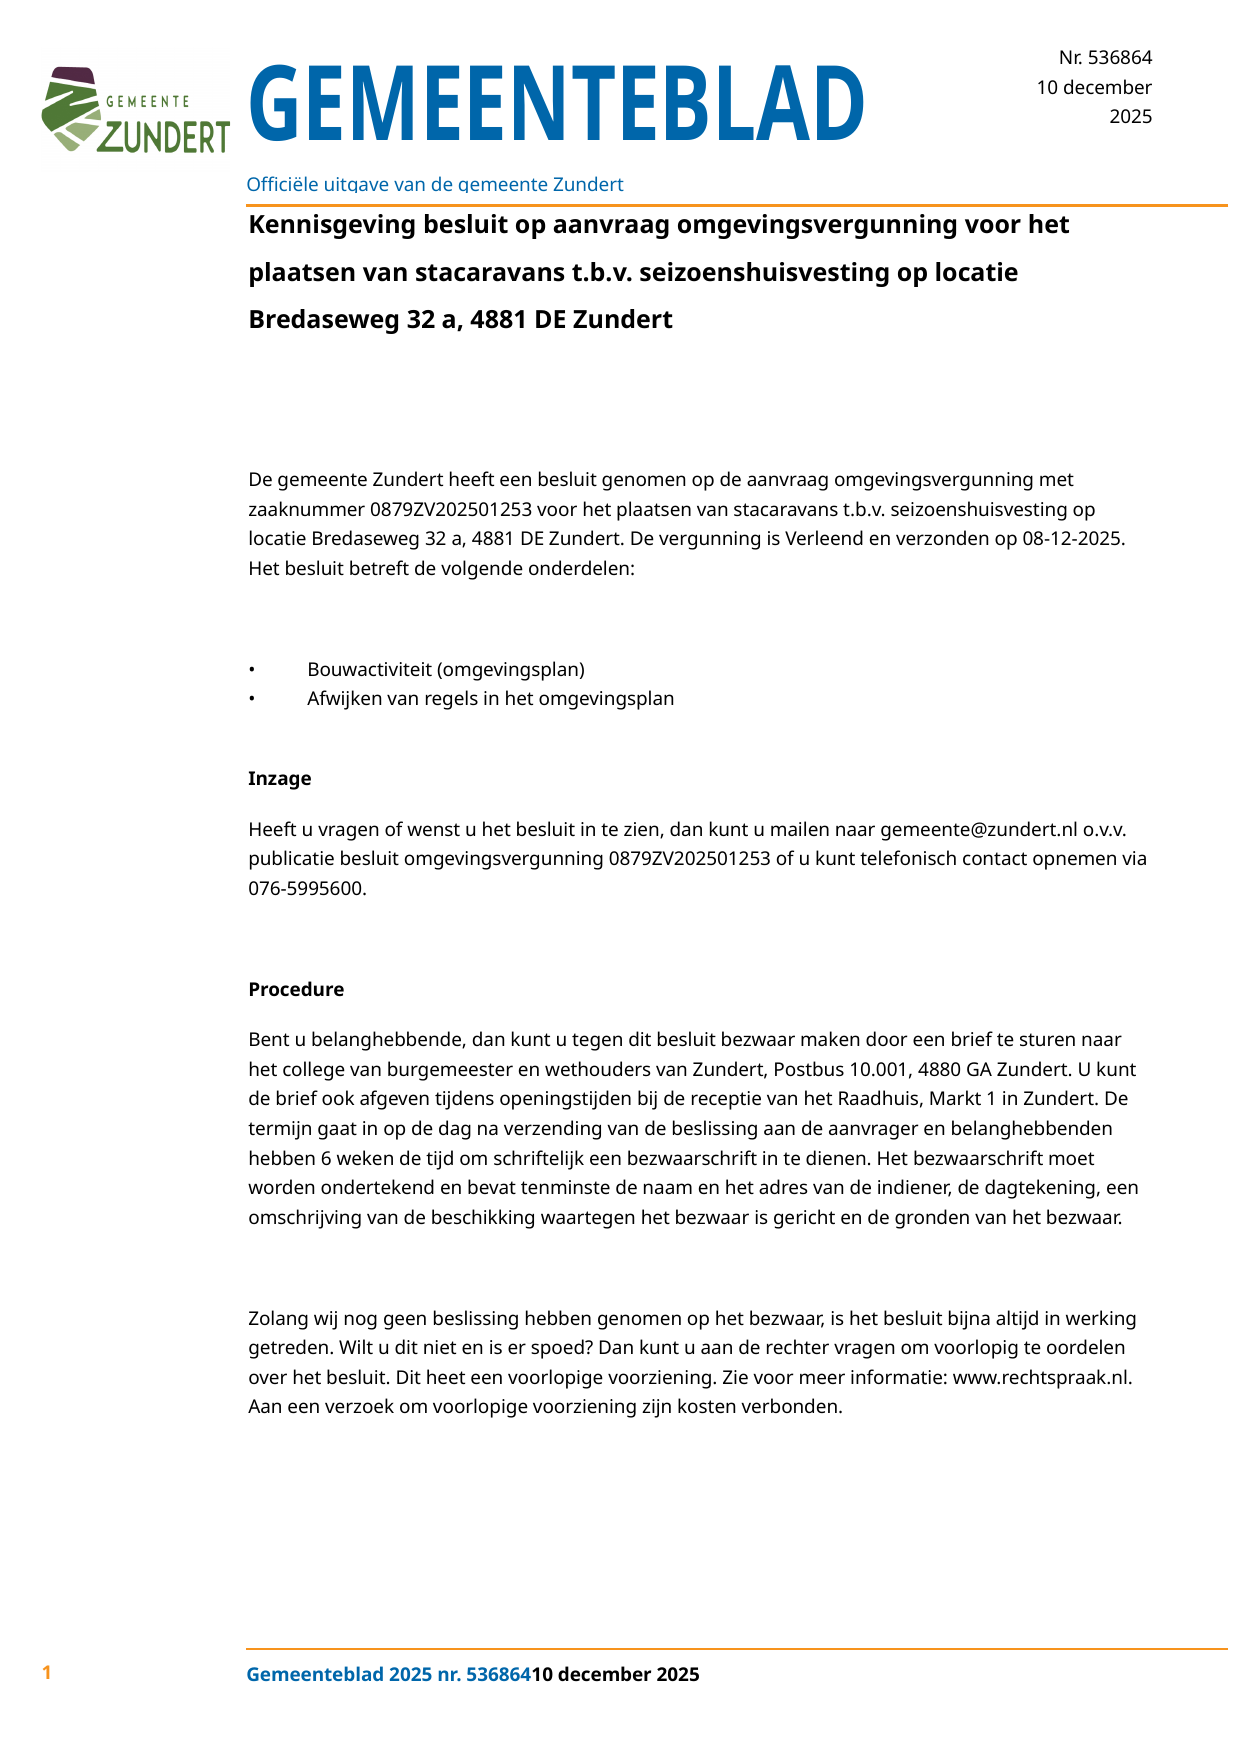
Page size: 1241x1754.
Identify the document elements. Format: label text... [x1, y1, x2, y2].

text Kennisgeving besluit op aanvraag omgevingsvergunning voor het plaatsen van stacaravans t.b.v. seizoenshuisvesting op locatie Bredaseweg 32 a, 4881 DE Zundert [248, 207, 1152, 336]
text Zolang wij nog geen beslissing hebben genomen op het bezwaar, is het besluit bijna altijd in werking getreden. Wilt u dit niet en is er spoed? Dan kunt u aan de rechter vragen om voorlopig te oordelen over het besluit. Dit heet een voorlopige voorziening. Zie voor meer informatie: www.rechtspraak.nl. Aan een verzoek om voorlopige voorziening zijn kosten verbonden. [248, 1305, 1152, 1419]
text Bent u belanghebbende, dan kunt u tegen dit besluit bezwaar maken door een brief te sturen naar het college van burgemeester en wethouders van Zundert, Postbus 10.001, 4880 GA Zundert. U kunt de brief ook afgeven tijdens openingstijden bij de receptie van het Raadhuis, Markt 1 in Zundert. De termijn gaat in op de dag na verzending van de beslissing aan de aanvrager en belanghebbenden hebben 6 weken de tijd om schriftelijk een bezwaarschrift in te dienen. Het bezwaarschrift moet worden ondertekend en bevat tenminste de naam en het adres van de indiener, de dagtekening, een omschrijving van de beschikking waartegen het bezwaar is gericht en de gronden van het bezwaar. [248, 1026, 1152, 1229]
list Bouwactiviteit (omgevingsplan) [248, 656, 1152, 682]
text De gemeente Zundert heeft een besluit genomen op de aanvraag omgevingsvergunning met zaaknummer 0879ZV202501253 voor het plaatsen van stacaravans t.b.v. seizoenshuisvesting op locatie Bredaseweg 32 a, 4881 DE Zundert. De vergunning is Verleend en verzonden op 08-12-2025. Het besluit betreft de volgende onderdelen: [248, 466, 1152, 581]
picture [41, 47, 231, 172]
text Heeft u vragen of wenst u het besluit in te zien, dan kunt u mailen naar gemeente@zundert.nl o.v.v. publicatie besluit omgevingsvergunning 0879ZV202501253 of u kunt telefonisch contact opnemen via 076-5995600. [248, 816, 1152, 901]
text Inzage [248, 766, 1152, 791]
list Afwijken van regels in het omgevingsplan [248, 686, 1152, 711]
text Procedure [248, 976, 1152, 1002]
